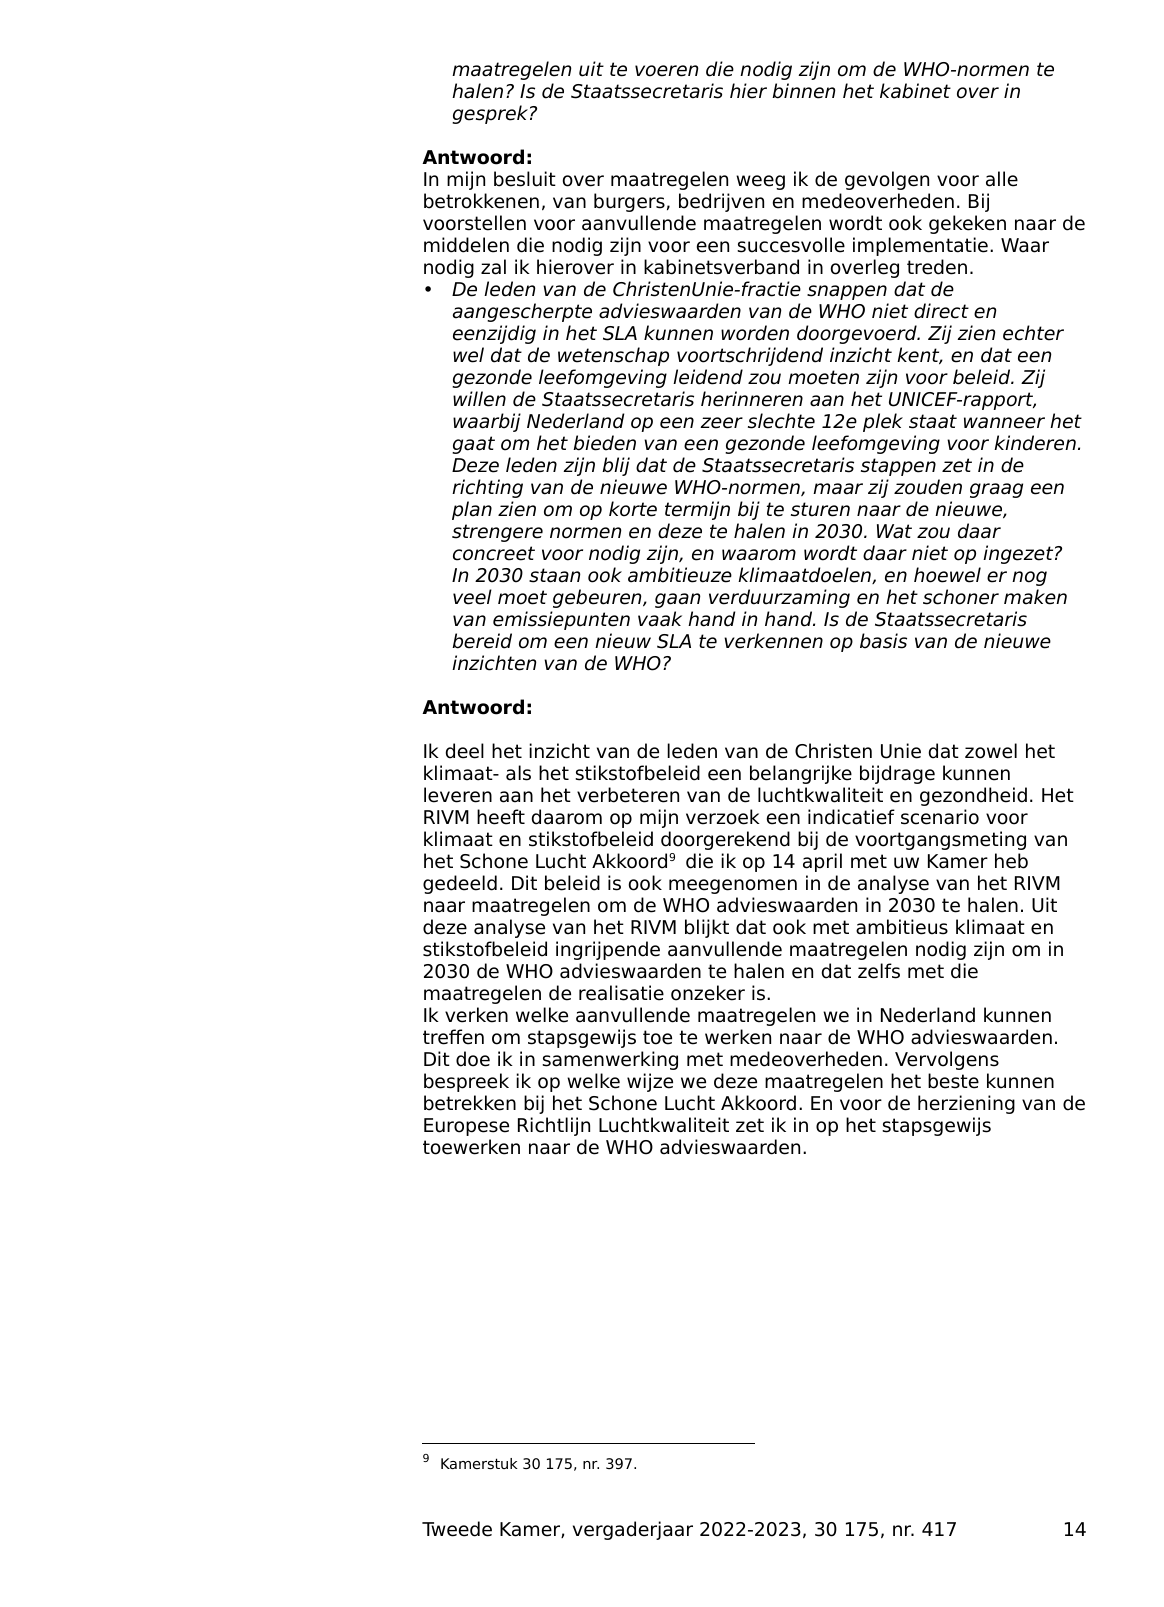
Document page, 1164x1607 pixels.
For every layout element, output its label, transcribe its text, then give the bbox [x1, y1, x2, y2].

text In mijn besluit over maatregelen weeg ik de gevolgen voor alle betrokkenen, van burgers, bedrijven en medeoverheden. Bij voorstellen voor aanvullende maatregelen wordt ook gekeken naar de middelen die nodig zijn voor een succesvolle implementatie. Waar nodig zal ik hierover in kabinetsverband in overleg treden. [422, 169, 1087, 279]
text maatregelen uit te voeren die nodig zijn om de WHO-normen te halen? Is de Staatssecretaris hier binnen het kabinet over in gesprek? [422, 59, 1087, 125]
text • De leden van de ChristenUnie-fractie snappen dat de aangescherpte advieswaarden van de WHO niet direct en eenzijdig in het SLA kunnen worden doorgevoerd. Zij zien echter wel dat de wetenschap voortschrijdend inzicht kent, en dat een gezonde leefomgeving leidend zou moeten zijn voor beleid. Zij willen de Staatssecretaris herinneren aan het UNICEF-rapport, waarbij Nederland op een zeer slechte 12e plek staat wanneer het gaat om het bieden van een gezonde leefomgeving voor kinderen. Deze leden zijn blij dat de Staatssecretaris stappen zet in de richting van de nieuwe WHO-normen, maar zij zouden graag een plan zien om op korte termijn bij te sturen naar de nieuwe, strengere normen en deze te halen in 2030. Wat zou daar concreet voor nodig zijn, en waarom wordt daar niet op ingezet? In 2030 staan ook ambitieuze klimaatdoelen, en hoewel er nog veel moet gebeuren, gaan verduurzaming en het schoner maken van emissiepunten vaak hand in hand. Is de Staatssecretaris bereid om een nieuw SLA te verkennen op basis van de nieuwe inzichten van de WHO? [422, 279, 1087, 675]
subtitle Antwoord: [422, 697, 1087, 719]
text Ik deel het inzicht van de leden van de Christen Unie dat zowel het klimaat- als het stikstofbeleid een belangrijke bijdrage kunnen leveren aan het verbeteren van de luchtkwaliteit en gezondheid. Het RIVM heeft daarom op mijn verzoek een indicatief scenario voor klimaat en stikstofbeleid doorgerekend bij de voortgangsmeting van het Schone Lucht Akkoord die ik op 14 april met uw Kamer heb gedeeld. Dit beleid is ook meegenomen in de analyse van het RIVM naar maatregelen om de WHO advieswaarden in 2030 te halen. Uit deze analyse van het RIVM blijkt dat ook met ambitieus klimaat en stikstofbeleid ingrijpende aanvullende maatregelen nodig zijn om in 2030 de WHO advieswaarden te halen en dat zelfs met die maatregelen de realisatie onzeker is. [422, 741, 1087, 1005]
text Kamerstuk 30 175, nr. 397. [422, 1452, 1087, 1474]
subtitle Antwoord: [422, 147, 1087, 169]
text Ik verken welke aanvullende maatregelen we in Nederland kunnen treffen om stapsgewijs toe te werken naar de WHO advieswaarden. Dit doe ik in samenwerking met medeoverheden. Vervolgens bespreek ik op welke wijze we deze maatregelen het beste kunnen betrekken bij het Schone Lucht Akkoord. En voor de herziening van de Europese Richtlijn Luchtkwaliteit zet ik in op het stapsgewijs toewerken naar de WHO advieswaarden. [422, 1005, 1087, 1159]
